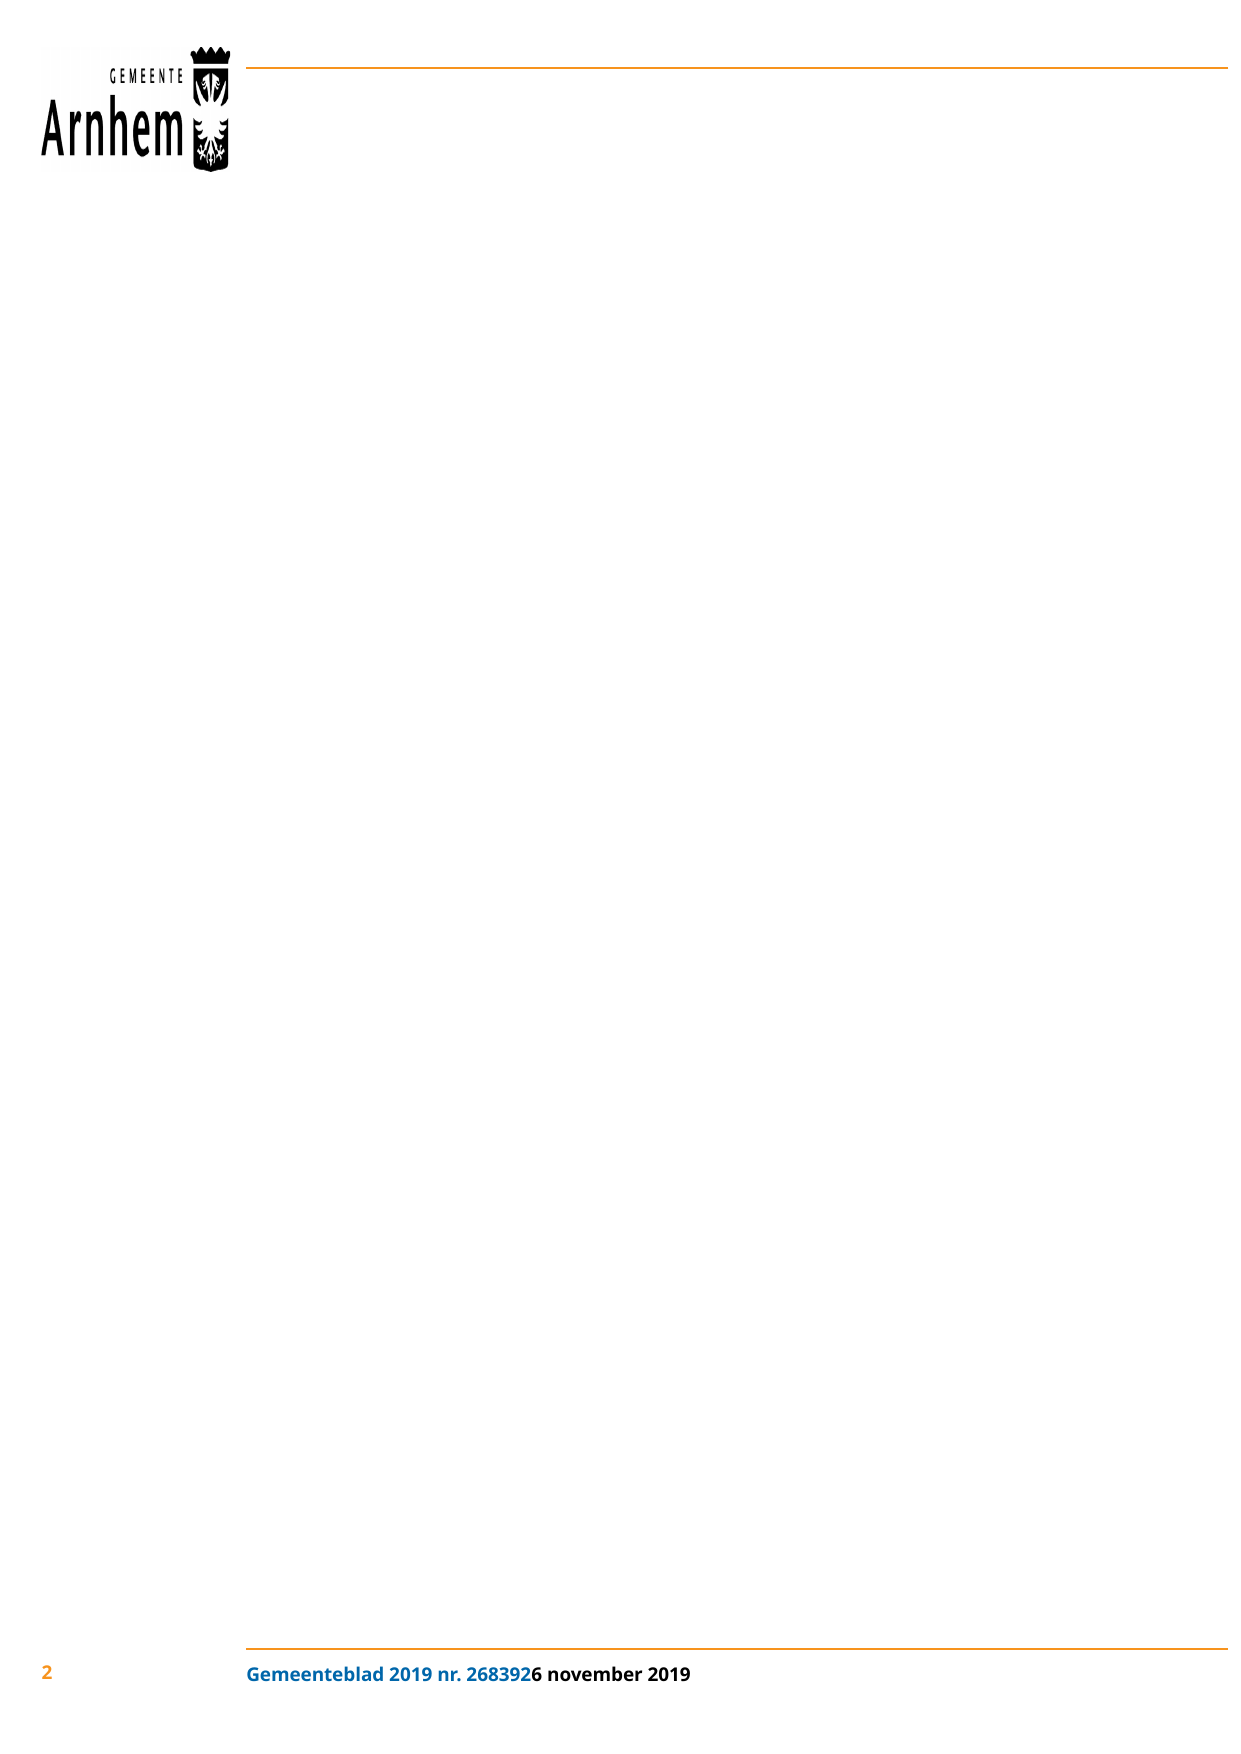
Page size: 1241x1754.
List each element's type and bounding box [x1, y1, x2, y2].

picture [41, 47, 231, 172]
